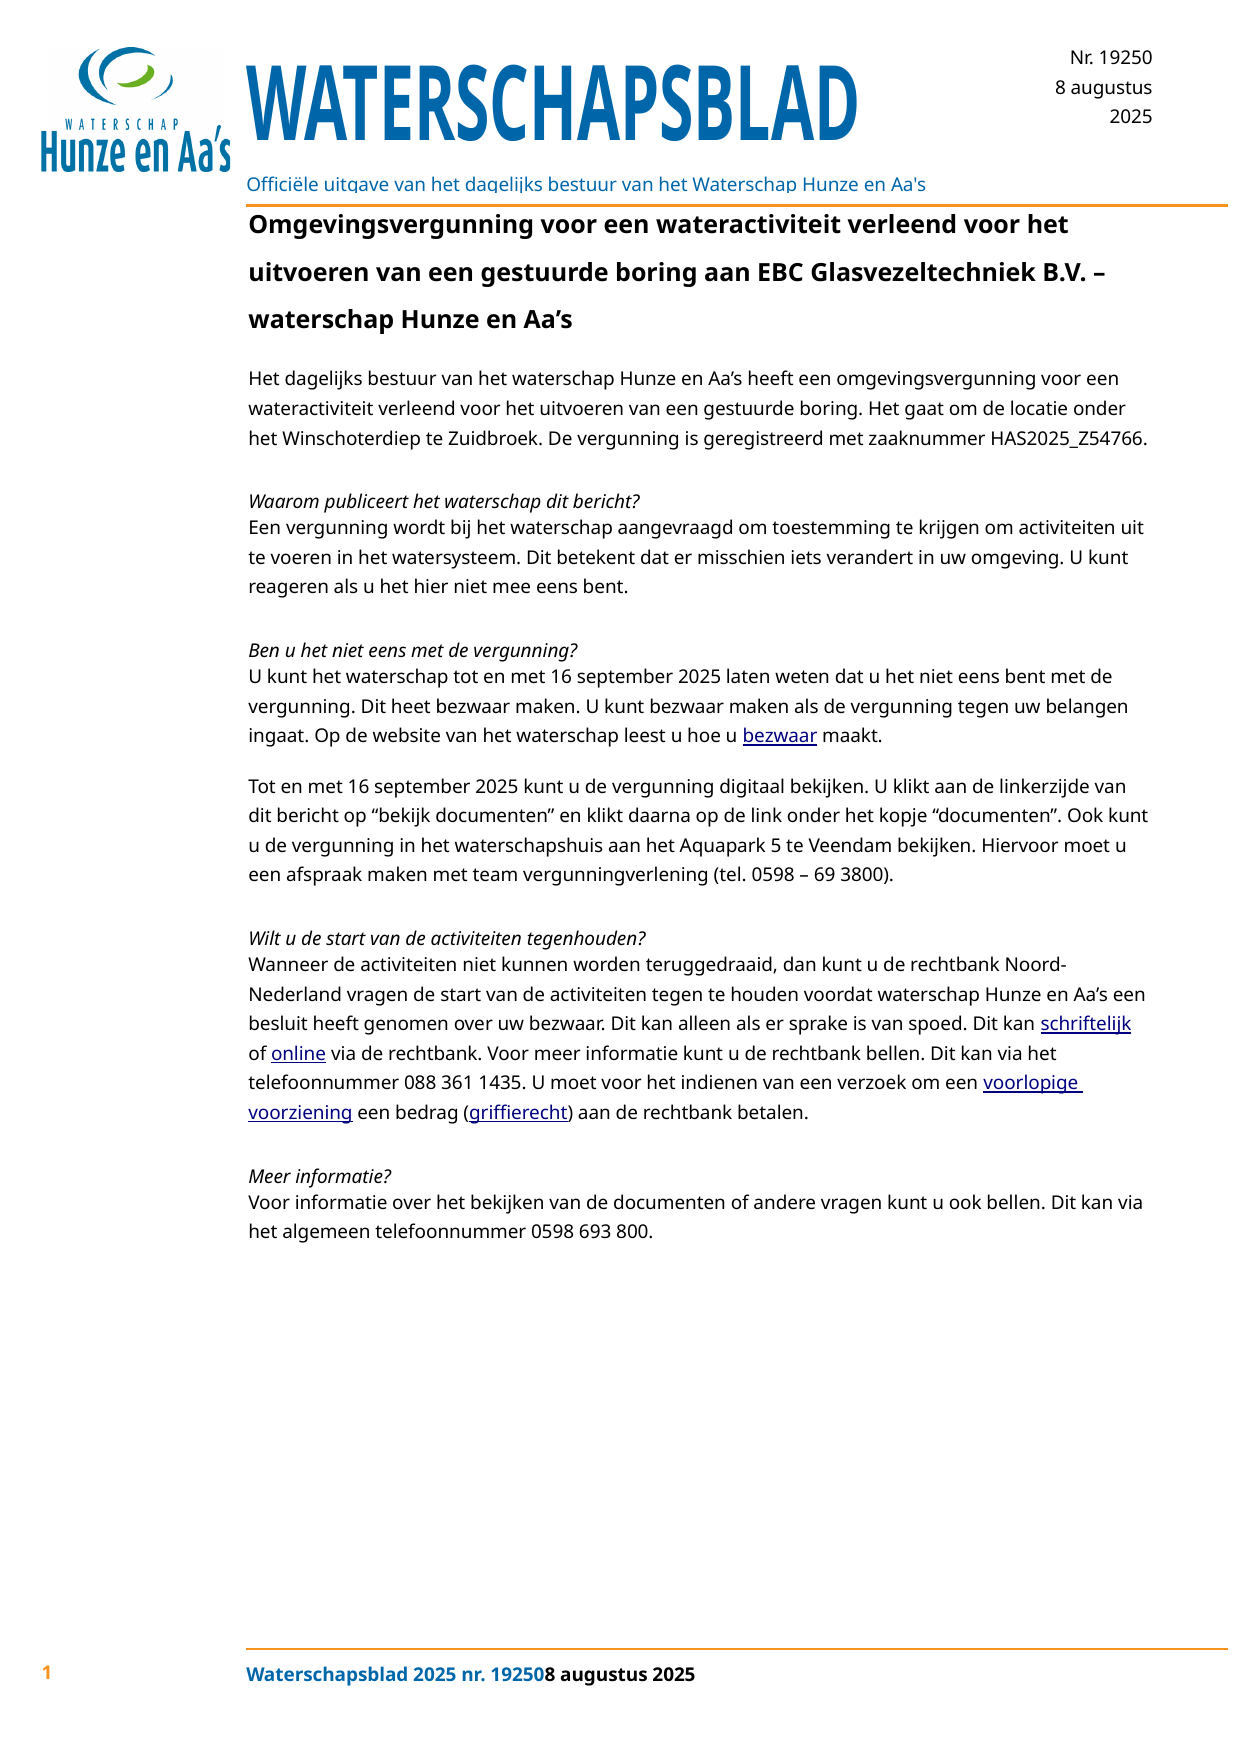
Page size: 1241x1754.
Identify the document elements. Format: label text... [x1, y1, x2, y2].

text U kunt het waterschap tot en met 16 september 2025 laten weten dat u het niet eens bent met de vergunning. Dit heet bezwaar maken. U kunt bezwaar maken als de vergunning tegen uw belangen ingaat. Op de website van het waterschap leest u hoe u bezwaar maakt. [248, 663, 1152, 748]
text Voor informatie over het bekijken van de documenten of andere vragen kunt u ook bellen. Dit kan via het algemeen telefoonnummer 0598 693 800. [248, 1189, 1152, 1244]
text Wilt u de start van de activiteiten tegenhouden? [248, 926, 1152, 951]
picture [183, 163, 191, 172]
text Ben u het niet eens met de vergunning? [248, 637, 1152, 663]
text Tot en met 16 september 2025 kunt u de vergunning digitaal bekijken. U klikt aan de linkerzijde van dit bericht op “bekijk documenten” en klikt daarna op de link onder het kopje “documenten”. Ook kunt u de vergunning in het waterschapshuis aan het Aquapark 5 te Veendam bekijken. Hiervoor moet u een afspraak maken met team vergunningverlening (tel. 0598 – 69 3800). [248, 773, 1152, 887]
picture [41, 47, 231, 172]
text Omgevingsvergunning voor een wateractiviteit verleend voor het uitvoeren van een gestuurde boring aan EBC Glasvezeltechniek B.V. – waterschap Hunze en Aa’s [248, 207, 1152, 336]
picture [226, 145, 231, 156]
text Meer informatie? [248, 1163, 1152, 1189]
picture [47, 154, 51, 172]
text Het dagelijks bestuur van het waterschap Hunze en Aa’s heeft een omgevingsvergunning voor een wateractiviteit verleend voor het uitvoeren van een gestuurde boring. Het gaat om de locatie onder het Winschoterdiep te Zuidbroek. De vergunning is geregistreerd met zaaknummer HAS2025_Z54766. [248, 366, 1152, 450]
text Een vergunning wordt bij het waterschap aangevraagd om toestemming te krijgen om activiteiten uit te voeren in het watersysteem. Dit betekent dat er misschien iets verandert in uw omgeving. U kunt reageren als u het hier niet mee eens bent. [248, 514, 1152, 599]
text Waarom publiceert het waterschap dit bericht? [248, 489, 1152, 514]
text Wanneer de activiteiten niet kunnen worden teruggedraaid, dan kunt u de rechtbank Noord-Nederland vragen de start van de activiteiten tegen te houden voordat waterschap Hunze en Aa’s een besluit heeft genomen over uw bezwaar. Dit kan alleen als er sprake is van spoed. Dit kan schriftelijk of online via de rechtbank. Voor meer informatie kunt u de rechtbank bellen. Dit kan via het telefoonnummer 088 361 1435. U moet voor het indienen van een verzoek om een voorlopige voorziening een bedrag (griffierecht) aan de rechtbank betalen. [248, 951, 1152, 1125]
